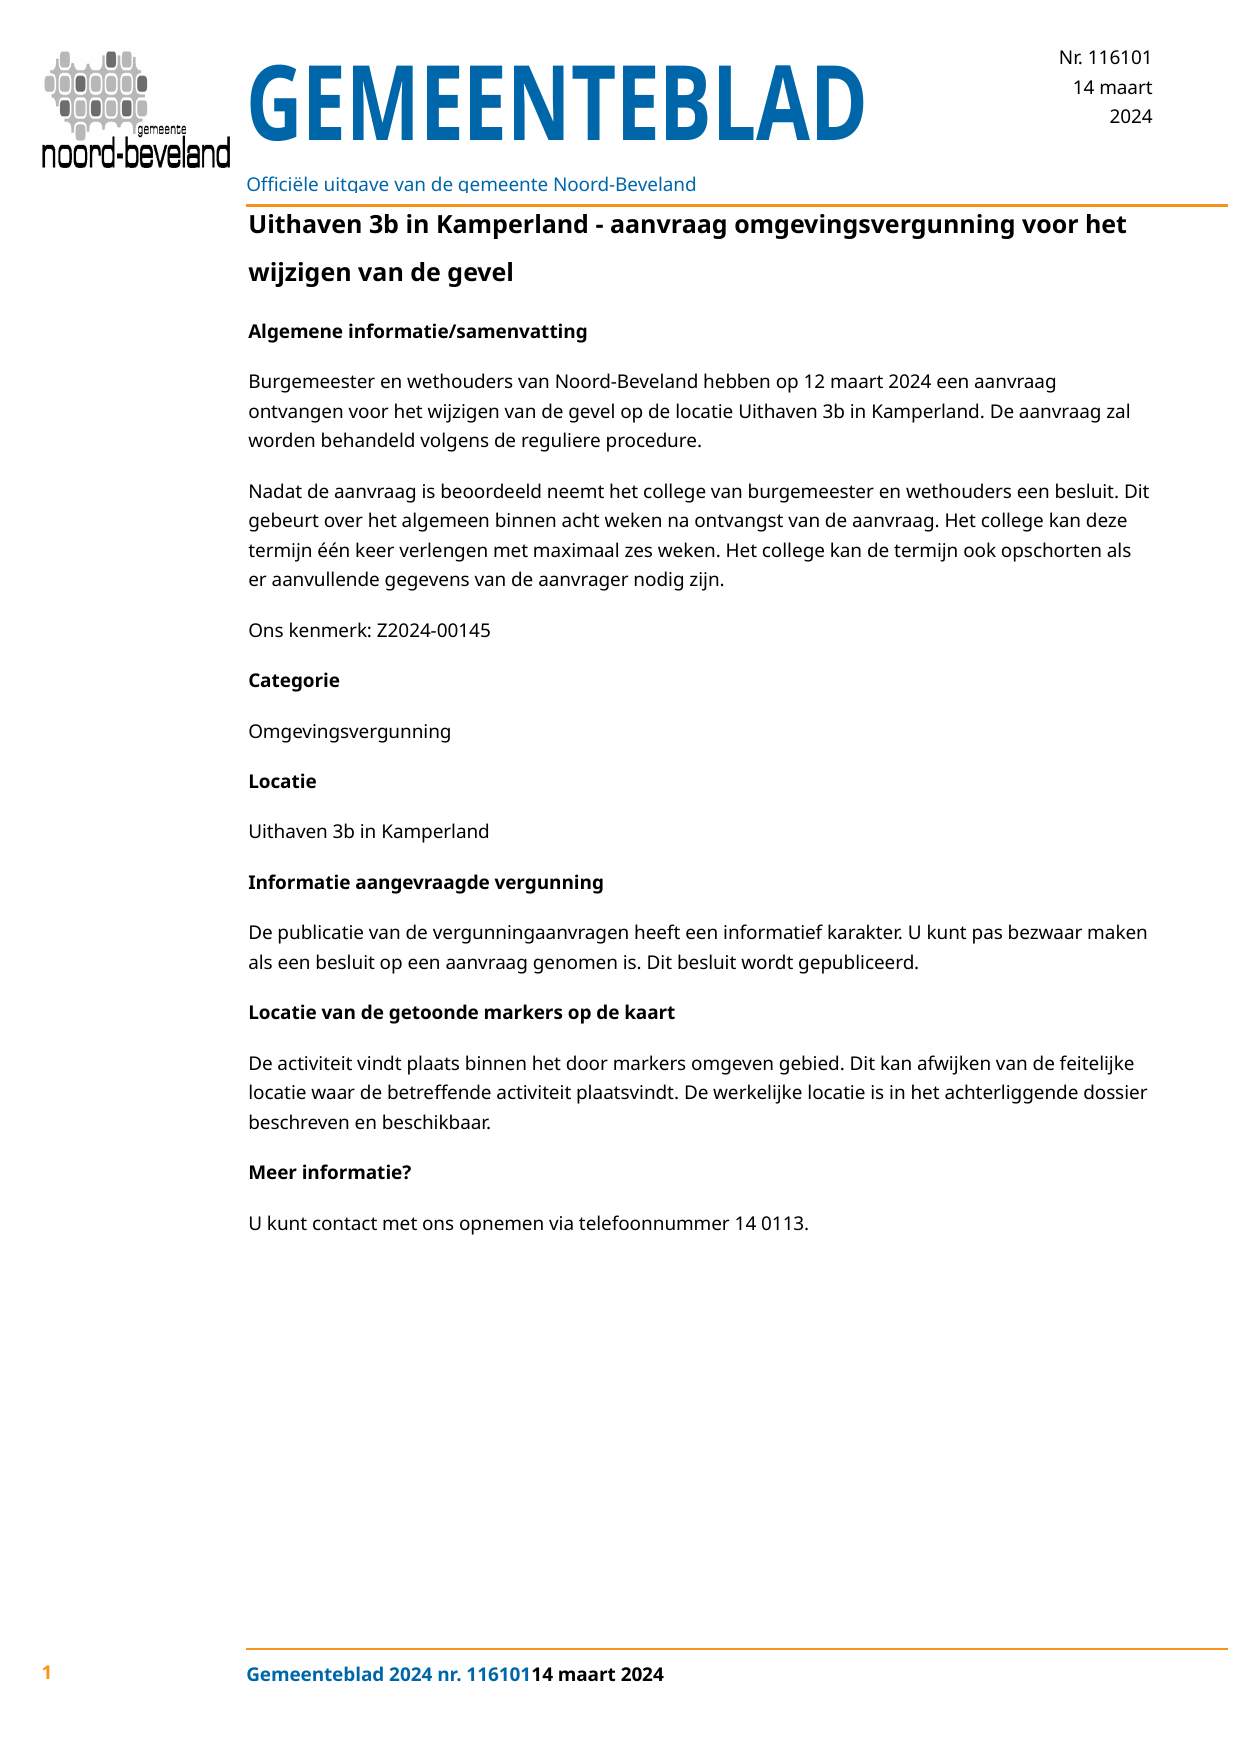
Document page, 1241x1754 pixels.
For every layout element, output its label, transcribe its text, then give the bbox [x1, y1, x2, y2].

text Nadat de aanvraag is beoordeeld neemt het college van burgemeester en wethouders een besluit. Dit gebeurt over het algemeen binnen acht weken na ontvangst van de aanvraag. Het college kan deze termijn één keer verlengen met maximaal zes weken. Het college kan de termijn ook opschorten als er aanvullende gegevens van de aanvrager nodig zijn. [248, 478, 1152, 592]
text Informatie aangevraagde vergunning [248, 869, 1152, 895]
text Locatie [248, 768, 1152, 794]
picture [41, 47, 231, 172]
text Burgemeester en wethouders van Noord-Beveland hebben op 12 maart 2024 een aanvraag ontvangen voor het wijzigen van de gevel op de locatie Uithaven 3b in Kamperland. De aanvraag zal worden behandeld volgens de reguliere procedure. [248, 368, 1152, 453]
text Ons kenmerk: Z2024-00145 [248, 617, 1152, 643]
text Categorie [248, 667, 1152, 693]
text Uithaven 3b in Kamperland [248, 819, 1152, 844]
text De publicatie van de vergunningaanvragen heeft een informatief karakter. U kunt pas bezwaar maken als een besluit op een aanvraag genomen is. Dit besluit wordt gepubliceerd. [248, 919, 1152, 975]
text U kunt contact met ons opnemen via telefoonnummer 14 0113. [248, 1210, 1152, 1236]
text Omgevingsvergunning [248, 718, 1152, 744]
text De activiteit vindt plaats binnen het door markers omgeven gebied. Dit kan afwijken van de feitelijke locatie waar de betreffende activiteit plaatsvindt. De werkelijke locatie is in het achterliggende dossier beschreven en beschikbaar. [248, 1050, 1152, 1135]
text Algemene informatie/samenvatting [248, 318, 1152, 344]
text Locatie van de getoonde markers op de kaart [248, 999, 1152, 1025]
text Meer informatie? [248, 1159, 1152, 1185]
text Uithaven 3b in Kamperland - aanvraag omgevingsvergunning voor het wijzigen van de gevel [248, 207, 1152, 288]
